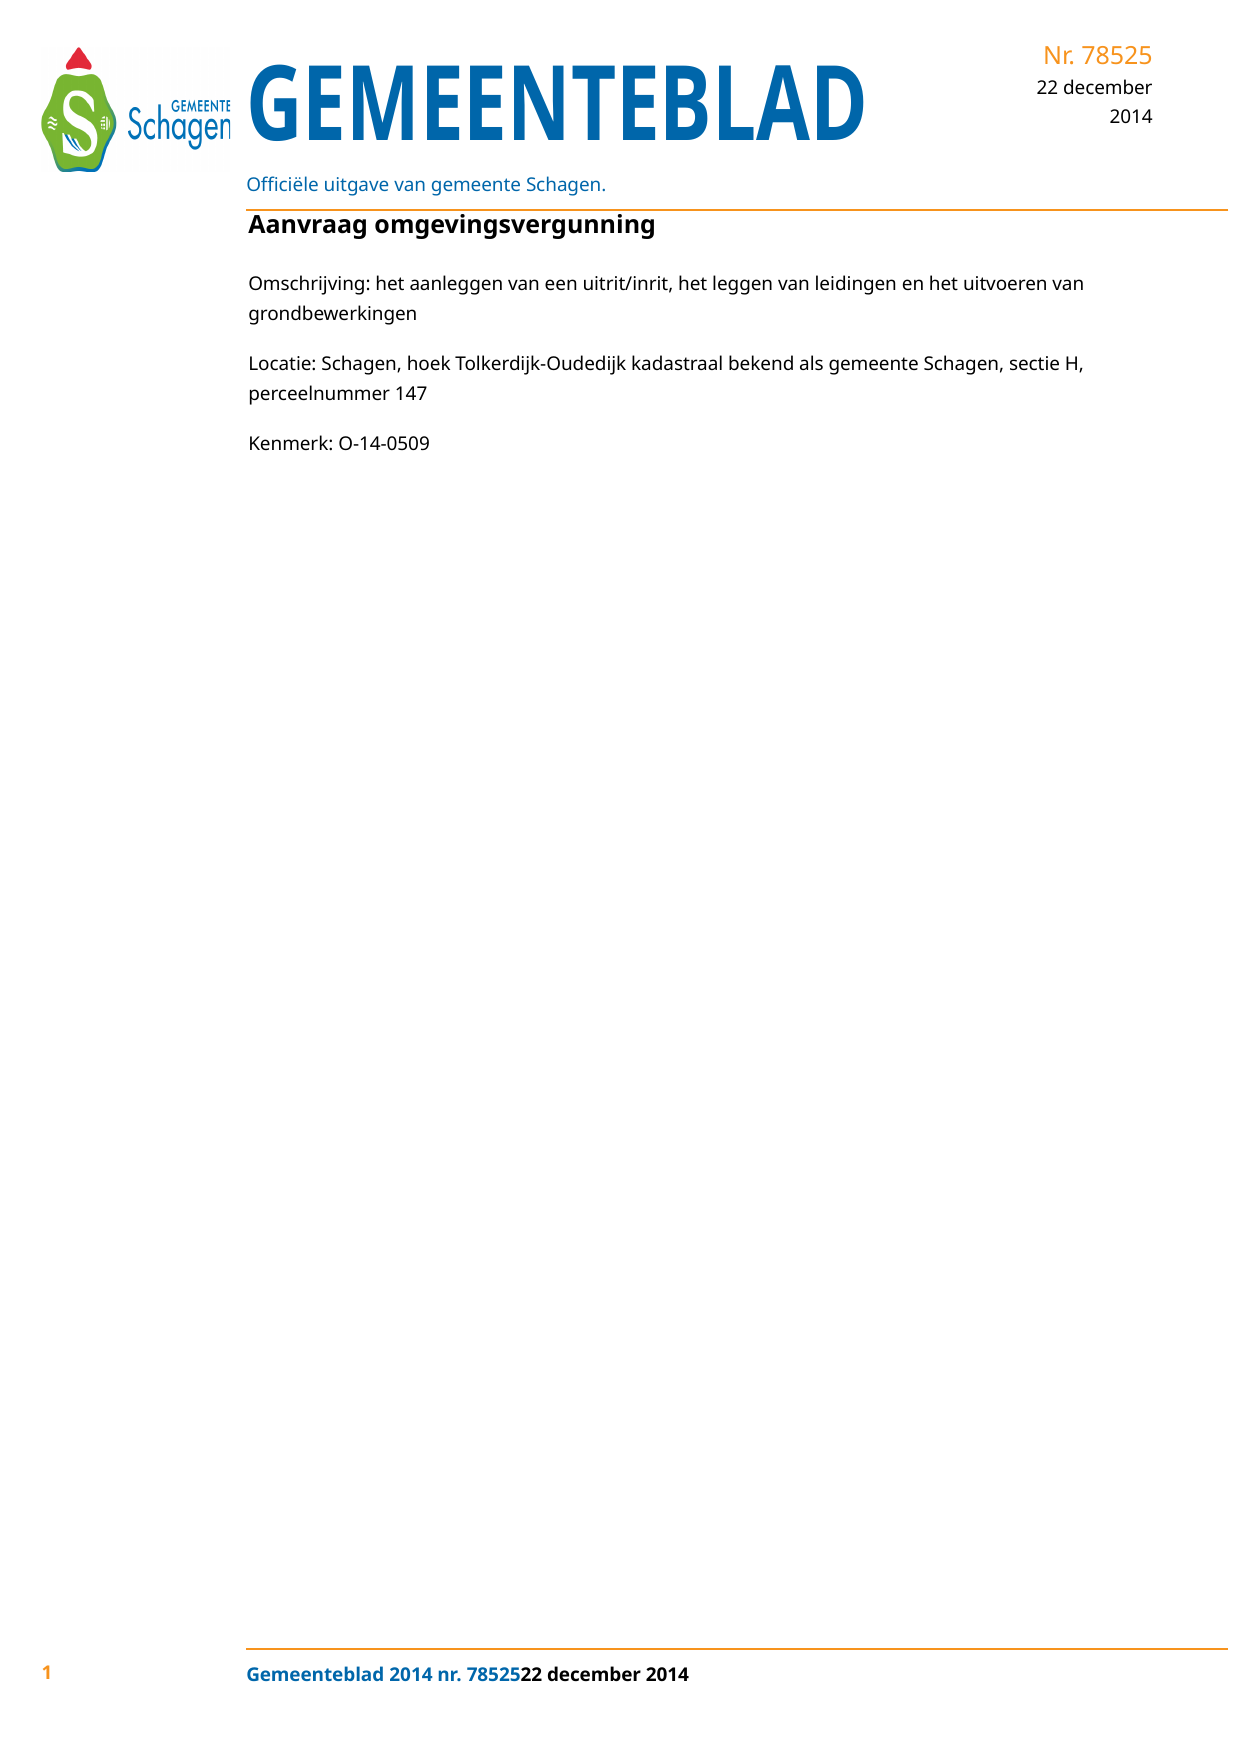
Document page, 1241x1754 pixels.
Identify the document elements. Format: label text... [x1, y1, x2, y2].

text Locatie: Schagen, hoek Tolkerdijk-Oudedijk kadastraal bekend als gemeente Schagen, sectie H, perceelnummer 147 [248, 350, 1152, 406]
picture [41, 47, 231, 172]
text Kenmerk: O-14-0509 [248, 430, 1152, 456]
text Aanvraag omgevingsvergunning [248, 211, 1152, 241]
text Omschrijving: het aanleggen van een uitrit/inrit, het leggen van leidingen en het uitvoeren van grondbewerkingen [248, 270, 1152, 326]
